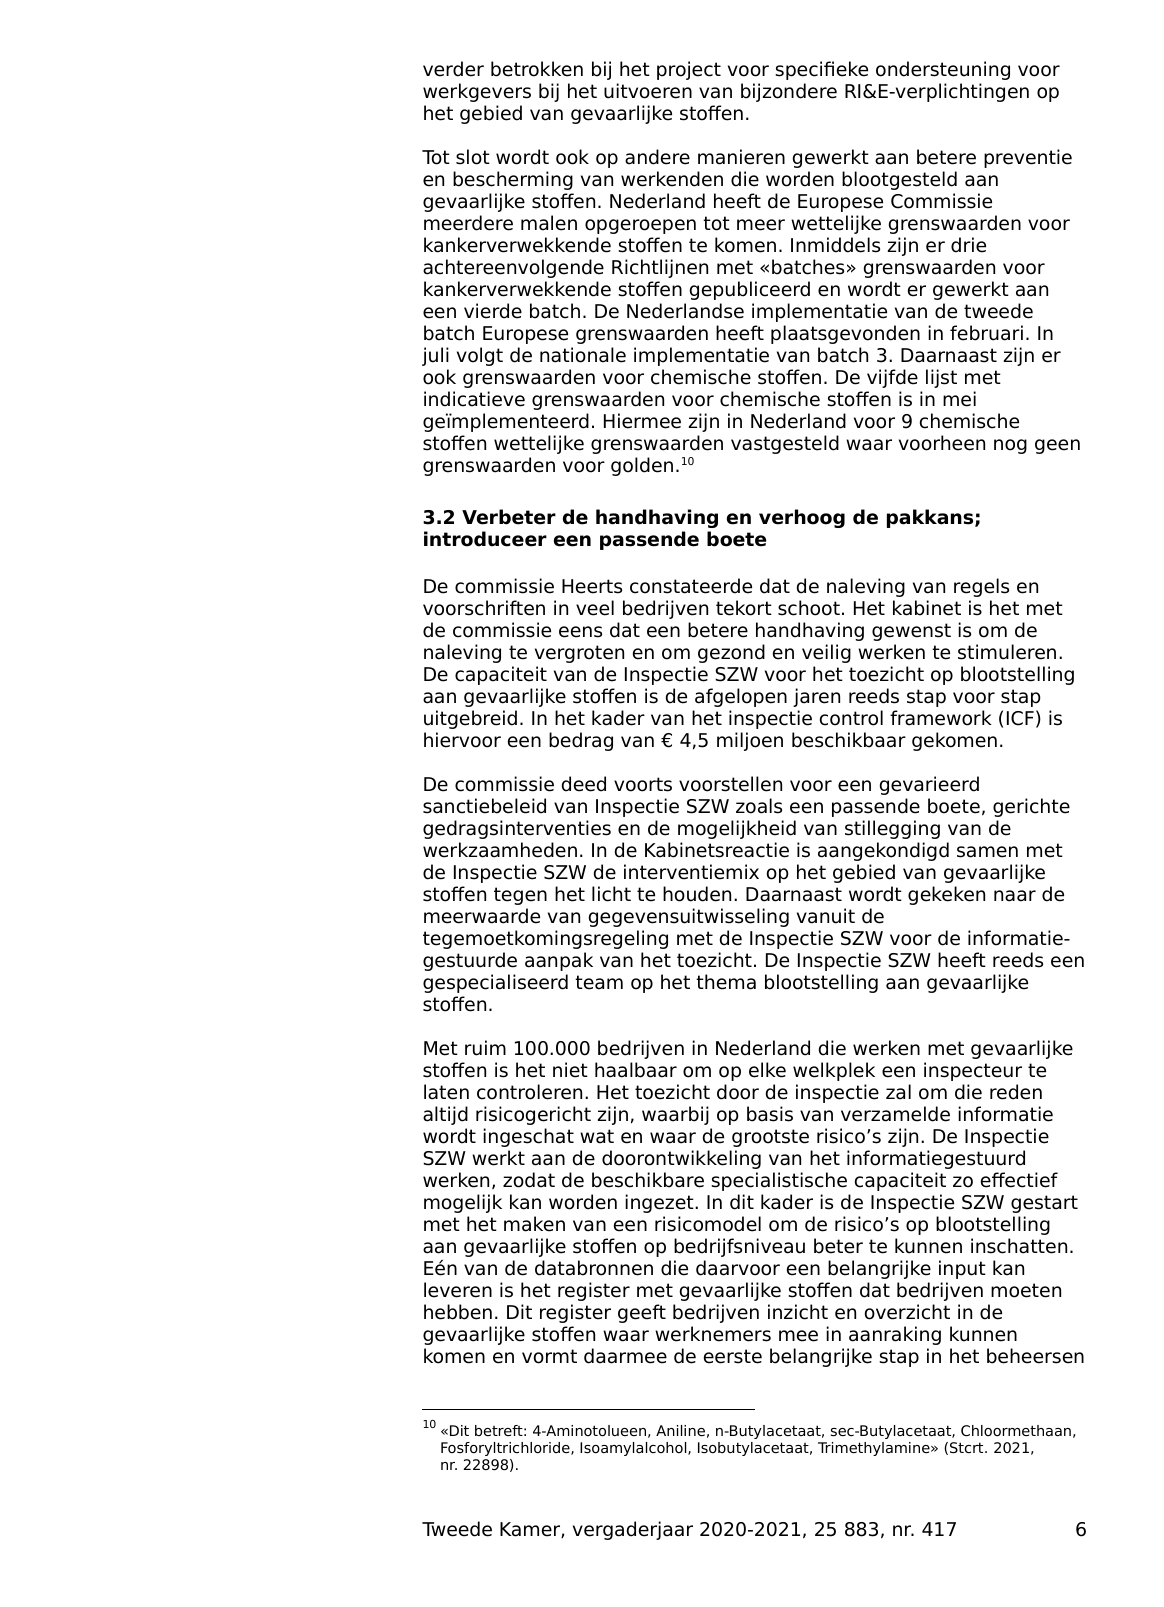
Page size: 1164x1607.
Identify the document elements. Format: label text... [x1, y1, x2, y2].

text De commissie deed voorts voorstellen voor een gevarieerd sanctiebeleid van Inspectie SZW zoals een passende boete, gerichte gedragsinterventies en de mogelijkheid van stillegging van de werkzaamheden. In de Kabinetsreactie is aangekondigd samen met de Inspectie SZW de interventiemix op het gebied van gevaarlijke stoffen tegen het licht te houden. Daarnaast wordt gekeken naar de meerwaarde van gegevensuitwisseling vanuit de tegemoetkomingsregeling met de Inspectie SZW voor de informatie-gestuurde aanpak van het toezicht. De Inspectie SZW heeft reeds een gespecialiseerd team op het thema blootstelling aan gevaarlijke stoffen. [422, 774, 1087, 1016]
text De commissie Heerts constateerde dat de naleving van regels en voorschriften in veel bedrijven tekort schoot. Het kabinet is het met de commissie eens dat een betere handhaving gewenst is om de naleving te vergroten en om gezond en veilig werken te stimuleren. De capaciteit van de Inspectie SZW voor het toezicht op blootstelling aan gevaarlijke stoffen is de afgelopen jaren reeds stap voor stap uitgebreid. In het kader van het inspectie control framework (ICF) is hiervoor een bedrag van € 4,5 miljoen beschikbaar gekomen. [422, 576, 1087, 752]
text «Dit betreft: 4-Aminotolueen, Aniline, n-Butylacetaat, sec-Butylacetaat, Chloormethaan, Fosforyltrichloride, Isoamylalcohol, Isobutylacetaat, Trimethylamine» (Stcrt. 2021, nr. 22898). [422, 1418, 1087, 1474]
text Tot slot wordt ook op andere manieren gewerkt aan betere preventie en bescherming van werkenden die worden blootgesteld aan gevaarlijke stoffen. Nederland heeft de Europese Commissie meerdere malen opgeroepen tot meer wettelijke grenswaarden voor kankerverwekkende stoffen te komen. Inmiddels zijn er drie achtereenvolgende Richtlijnen met «batches» grenswaarden voor kankerverwekkende stoffen gepubliceerd en wordt er gewerkt aan een vierde batch. De Nederlandse implementatie van de tweede batch Europese grenswaarden heeft plaatsgevonden in februari. In juli volgt de nationale implementatie van batch 3. Daarnaast zijn er ook grenswaarden voor chemische stoffen. De vijfde lijst met indicatieve grenswaarden voor chemische stoffen is in mei geïmplementeerd. Hiermee zijn in Nederland voor 9 chemische stoffen wettelijke grenswaarden vastgesteld waar voorheen nog geen grenswaarden voor golden. [422, 147, 1087, 477]
text verder betrokken bij het project voor specifieke ondersteuning voor werkgevers bij het uitvoeren van bijzondere RI&E-verplichtingen op het gebied van gevaarlijke stoffen. [422, 59, 1087, 125]
text Met ruim 100.000 bedrijven in Nederland die werken met gevaarlijke stoffen is het niet haalbaar om op elke welkplek een inspecteur te laten controleren. Het toezicht door de inspectie zal om die reden altijd risicogericht zijn, waarbij op basis van verzamelde informatie wordt ingeschat wat en waar de grootste risico’s zijn. De Inspectie SZW werkt aan de doorontwikkeling van het informatiegestuurd werken, zodat de beschikbare specialistische capaciteit zo effectief mogelijk kan worden ingezet. In dit kader is de Inspectie SZW gestart met het maken van een risicomodel om de risico’s op blootstelling aan gevaarlijke stoffen op bedrijfsniveau beter te kunnen inschatten. Eén van de databronnen die daarvoor een belangrijke input kan leveren is het register met gevaarlijke stoffen dat bedrijven moeten hebben. Dit register geeft bedrijven inzicht en overzicht in de gevaarlijke stoffen waar werknemers mee in aanraking kunnen komen en vormt daarmee de eerste belangrijke stap in het beheersen [422, 1038, 1087, 1367]
subtitle 3.2 Verbeter de handhaving en verhoog de pakkans; introduceer een passende boete [422, 507, 1087, 551]
